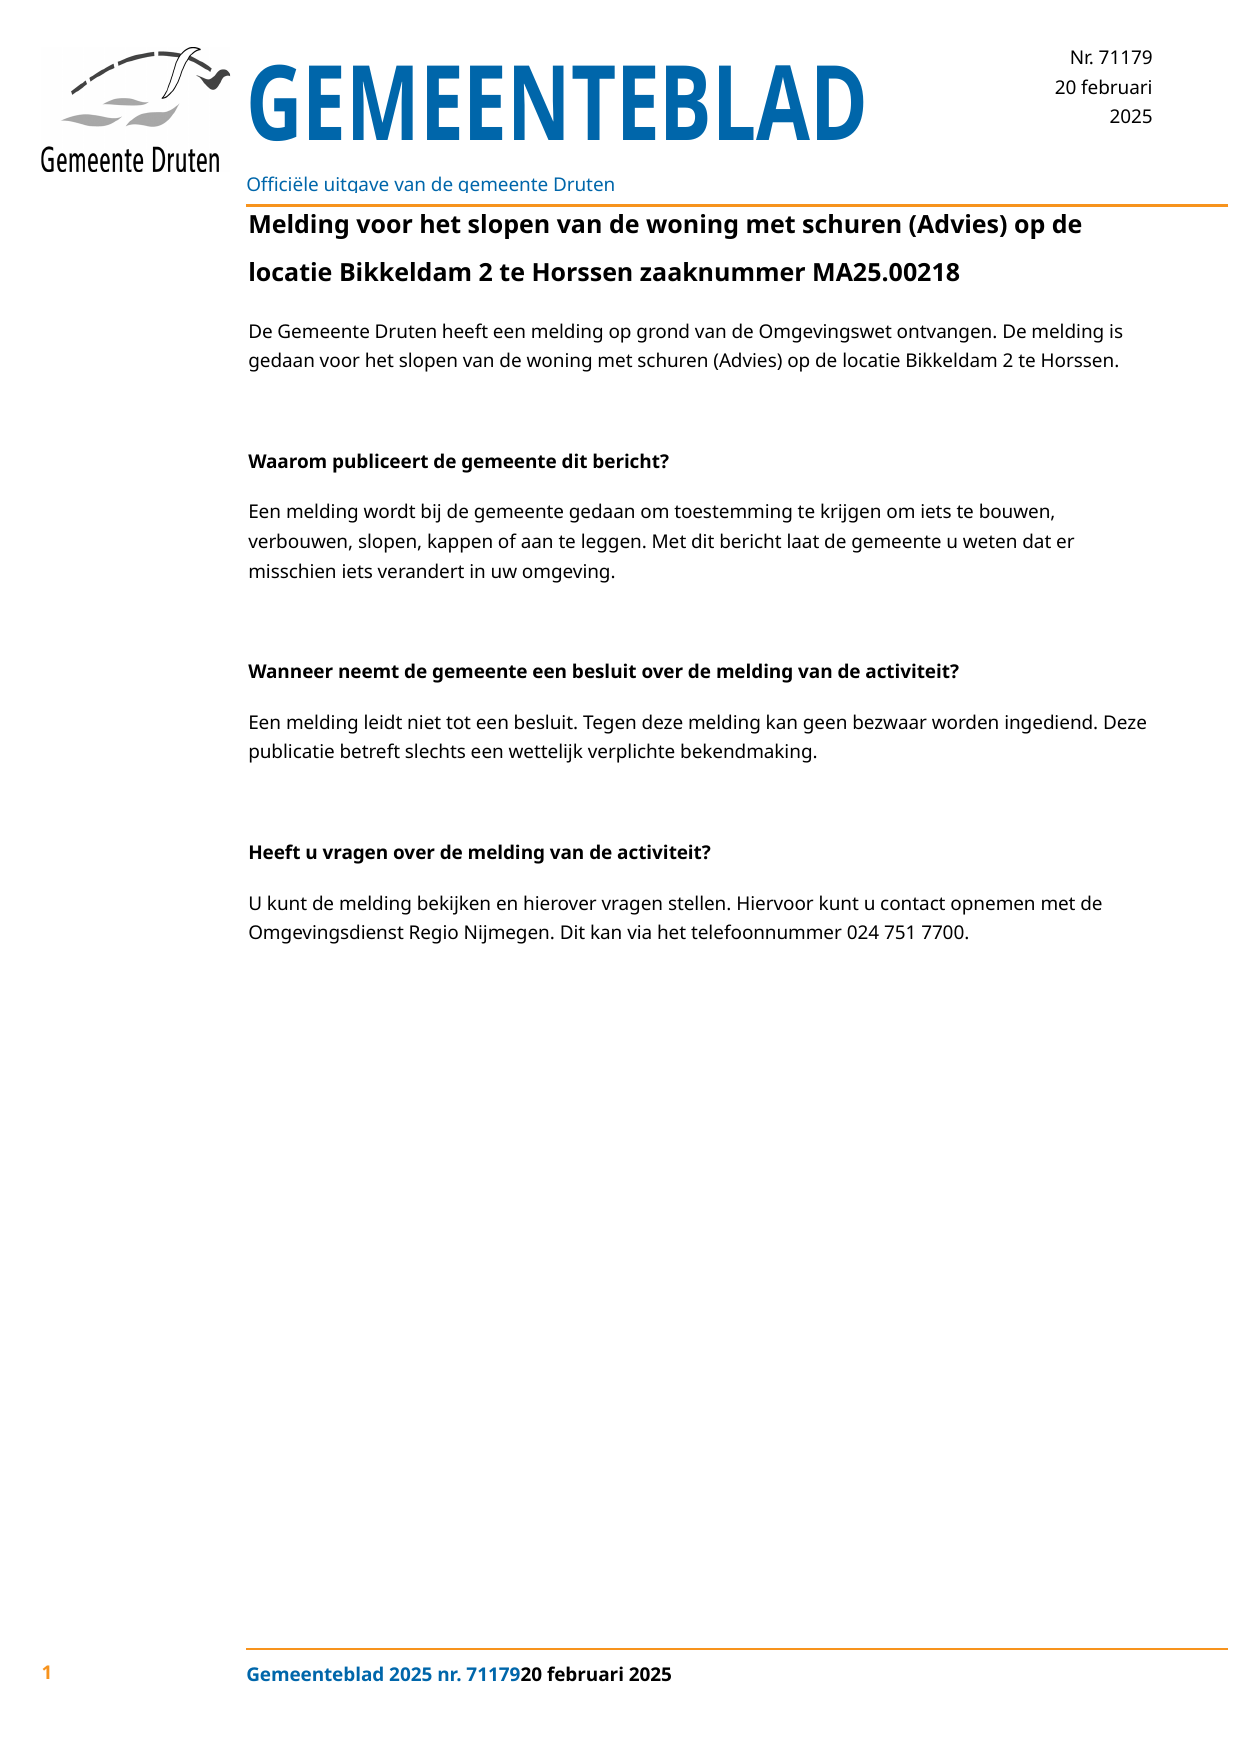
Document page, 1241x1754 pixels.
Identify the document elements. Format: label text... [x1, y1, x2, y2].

text Heeft u vragen over de melding van de activiteit? [248, 839, 1152, 865]
picture [41, 47, 231, 172]
text Waarom publiceert de gemeente dit bericht? [248, 448, 1152, 474]
text U kunt de melding bekijken en hierover vragen stellen. Hiervoor kunt u contact opnemen met de Omgevingsdienst Regio Nijmegen. Dit kan via het telefoonnummer 024 751 7700. [248, 890, 1152, 945]
text De Gemeente Druten heeft een melding op grond van de Omgevingswet ontvangen. De melding is gedaan voor het slopen van de woning met schuren (Advies) op de locatie Bikkeldam 2 te Horssen. [248, 318, 1152, 373]
text Melding voor het slopen van de woning met schuren (Advies) op de locatie Bikkeldam 2 te Horssen zaaknummer MA25.00218 [248, 207, 1152, 288]
text Een melding wordt bij de gemeente gedaan om toestemming te krijgen om iets te bouwen, verbouwen, slopen, kappen of aan te leggen. Met dit bericht laat de gemeente u weten dat er misschien iets verandert in uw omgeving. [248, 499, 1152, 584]
text Een melding leidt niet tot een besluit. Tegen deze melding kan geen bezwaar worden ingediend. Deze publicatie betreft slechts een wettelijk verplichte bekendmaking. [248, 709, 1152, 764]
text Wanneer neemt de gemeente een besluit over de melding van de activiteit? [248, 659, 1152, 684]
